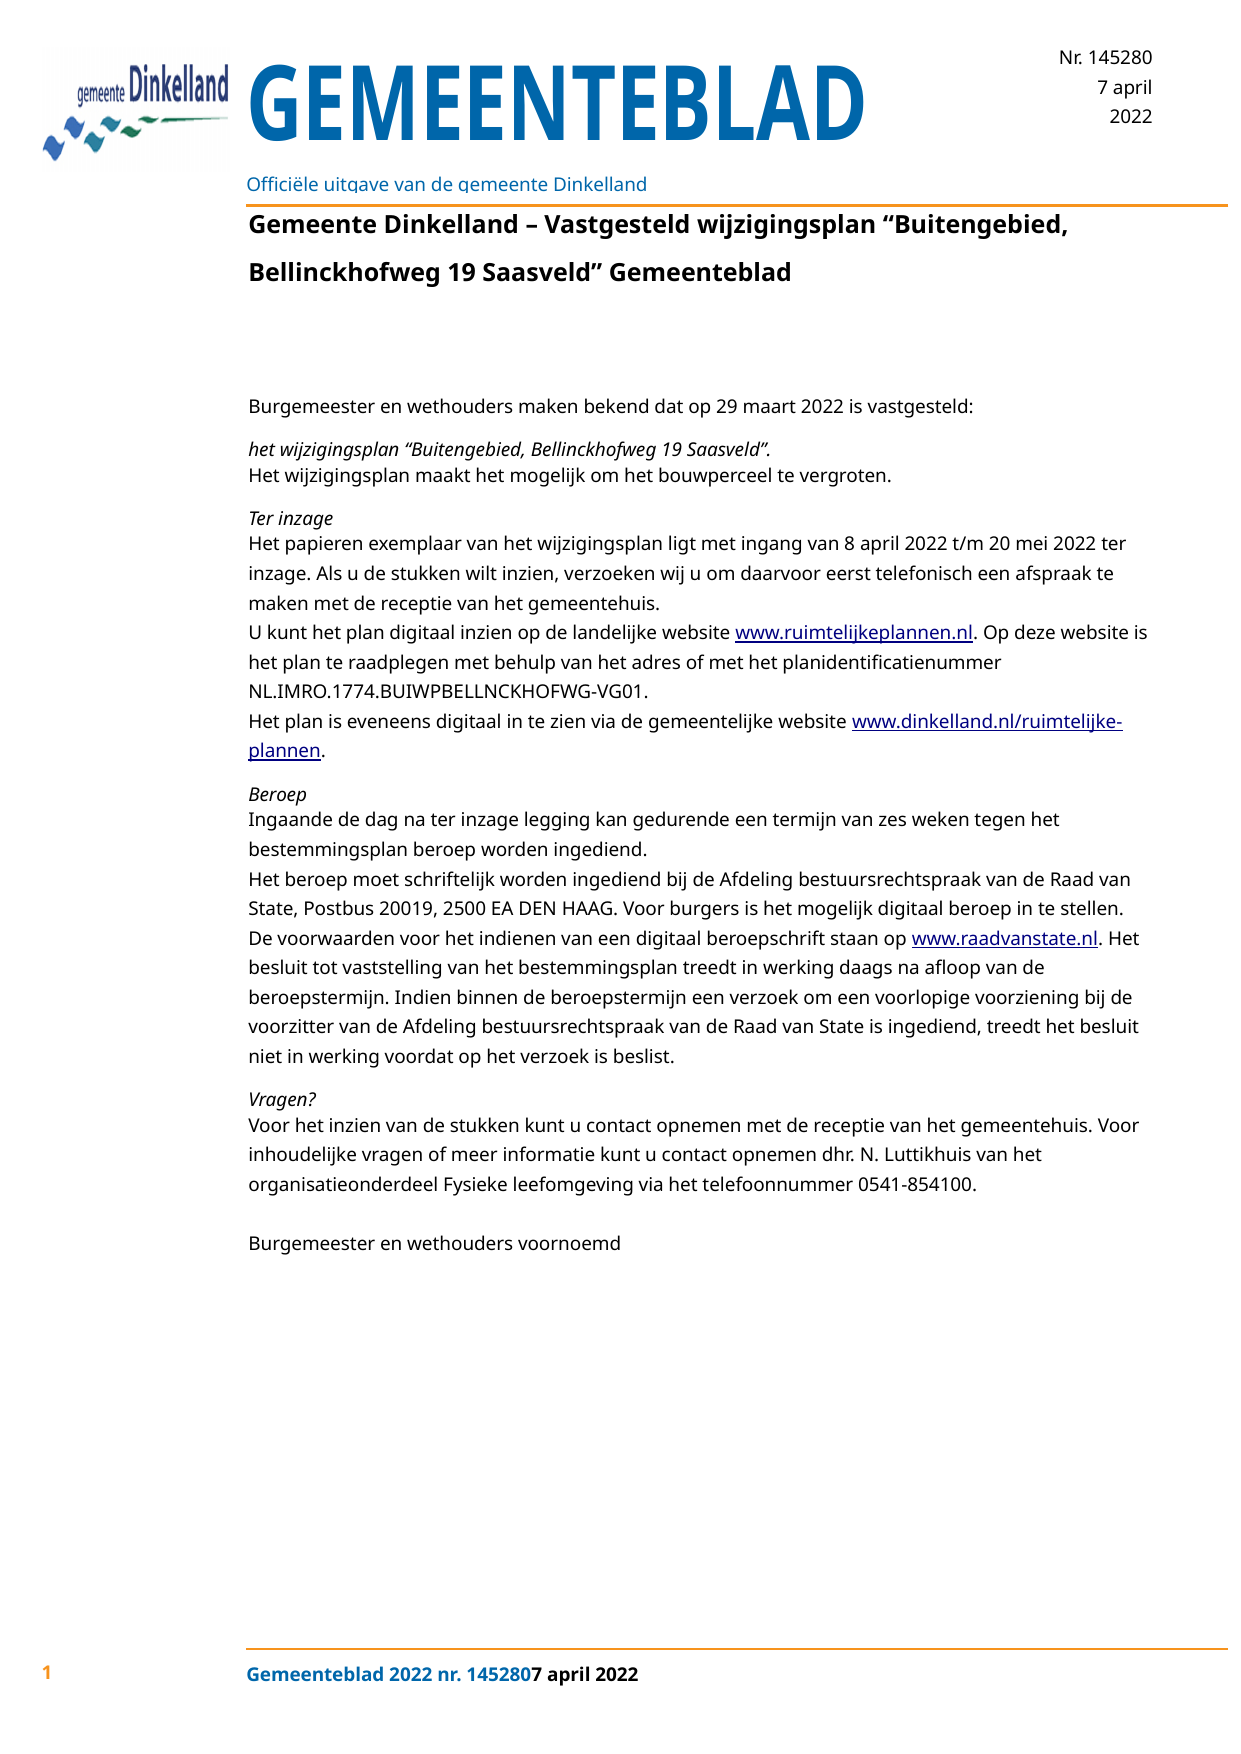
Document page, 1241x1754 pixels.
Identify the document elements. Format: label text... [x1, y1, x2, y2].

text Gemeente Dinkelland – Vastgesteld wijzigingsplan “Buitengebied, Bellinckhofweg 19 Saasveld” Gemeenteblad [248, 207, 1152, 288]
text Burgemeester en wethouders voornoemd [248, 1230, 1152, 1256]
text Ter inzage [248, 505, 1152, 531]
text U kunt het plan digitaal inzien op de landelijke website www.ruimtelijkeplannen.nl. Op deze website is het plan te raadplegen met behulp van het adres of met het planidentificatienummer NL.IMRO.1774.BUIWPBELLNCKHOFWG-VG01. [248, 619, 1152, 704]
text Vragen? [248, 1086, 1152, 1112]
text Het beroep moet schriftelijk worden ingediend bij de Afdeling bestuursrechtspraak van de Raad van State, Postbus 20019, 2500 EA DEN HAAG. Voor burgers is het mogelijk digitaal beroep in te stellen. De voorwaarden voor het indienen van een digitaal beroepschrift staan op www.raadvanstate.nl. Het besluit tot vaststelling van het bestemmingsplan treedt in werking daags na afloop van de beroepstermijn. Indien binnen de beroepstermijn een verzoek om een voorlopige voorziening bij de voorzitter van de Afdeling bestuursrechtspraak van de Raad van State is ingediend, treedt het besluit niet in werking voordat op het verzoek is beslist. [248, 866, 1152, 1069]
text Het plan is eveneens digitaal in te zien via de gemeentelijke website www.dinkelland.nl/ruimtelijke-plannen. [248, 708, 1152, 763]
text Het papieren exemplaar van het wijzigingsplan ligt met ingang van 8 april 2022 t/m 20 mei 2022 ter inzage. Als u de stukken wilt inzien, verzoeken wij u om daarvoor eerst telefonisch een afspraak te maken met de receptie van het gemeentehuis. [248, 531, 1152, 616]
picture [41, 47, 231, 172]
text het wijzigingsplan “Buitengebied, Bellinckhofweg 19 Saasveld”. [248, 436, 1152, 462]
text Burgemeester en wethouders maken bekend dat op 29 maart 2022 is vastgesteld: [248, 393, 1152, 419]
text Voor het inzien van de stukken kunt u contact opnemen met de receptie van het gemeentehuis. Voor inhoudelijke vragen of meer informatie kunt u contact opnemen dhr. N. Luttikhuis van het organisatieonderdeel Fysieke leefomgeving via het telefoonnummer 0541-854100. [248, 1112, 1152, 1197]
text Het wijzigingsplan maakt het mogelijk om het bouwperceel te vergroten. [248, 462, 1152, 487]
text Beroep [248, 781, 1152, 807]
text Ingaande de dag na ter inzage legging kan gedurende een termijn van zes weken tegen het bestemmingsplan beroep worden ingediend. [248, 807, 1152, 862]
